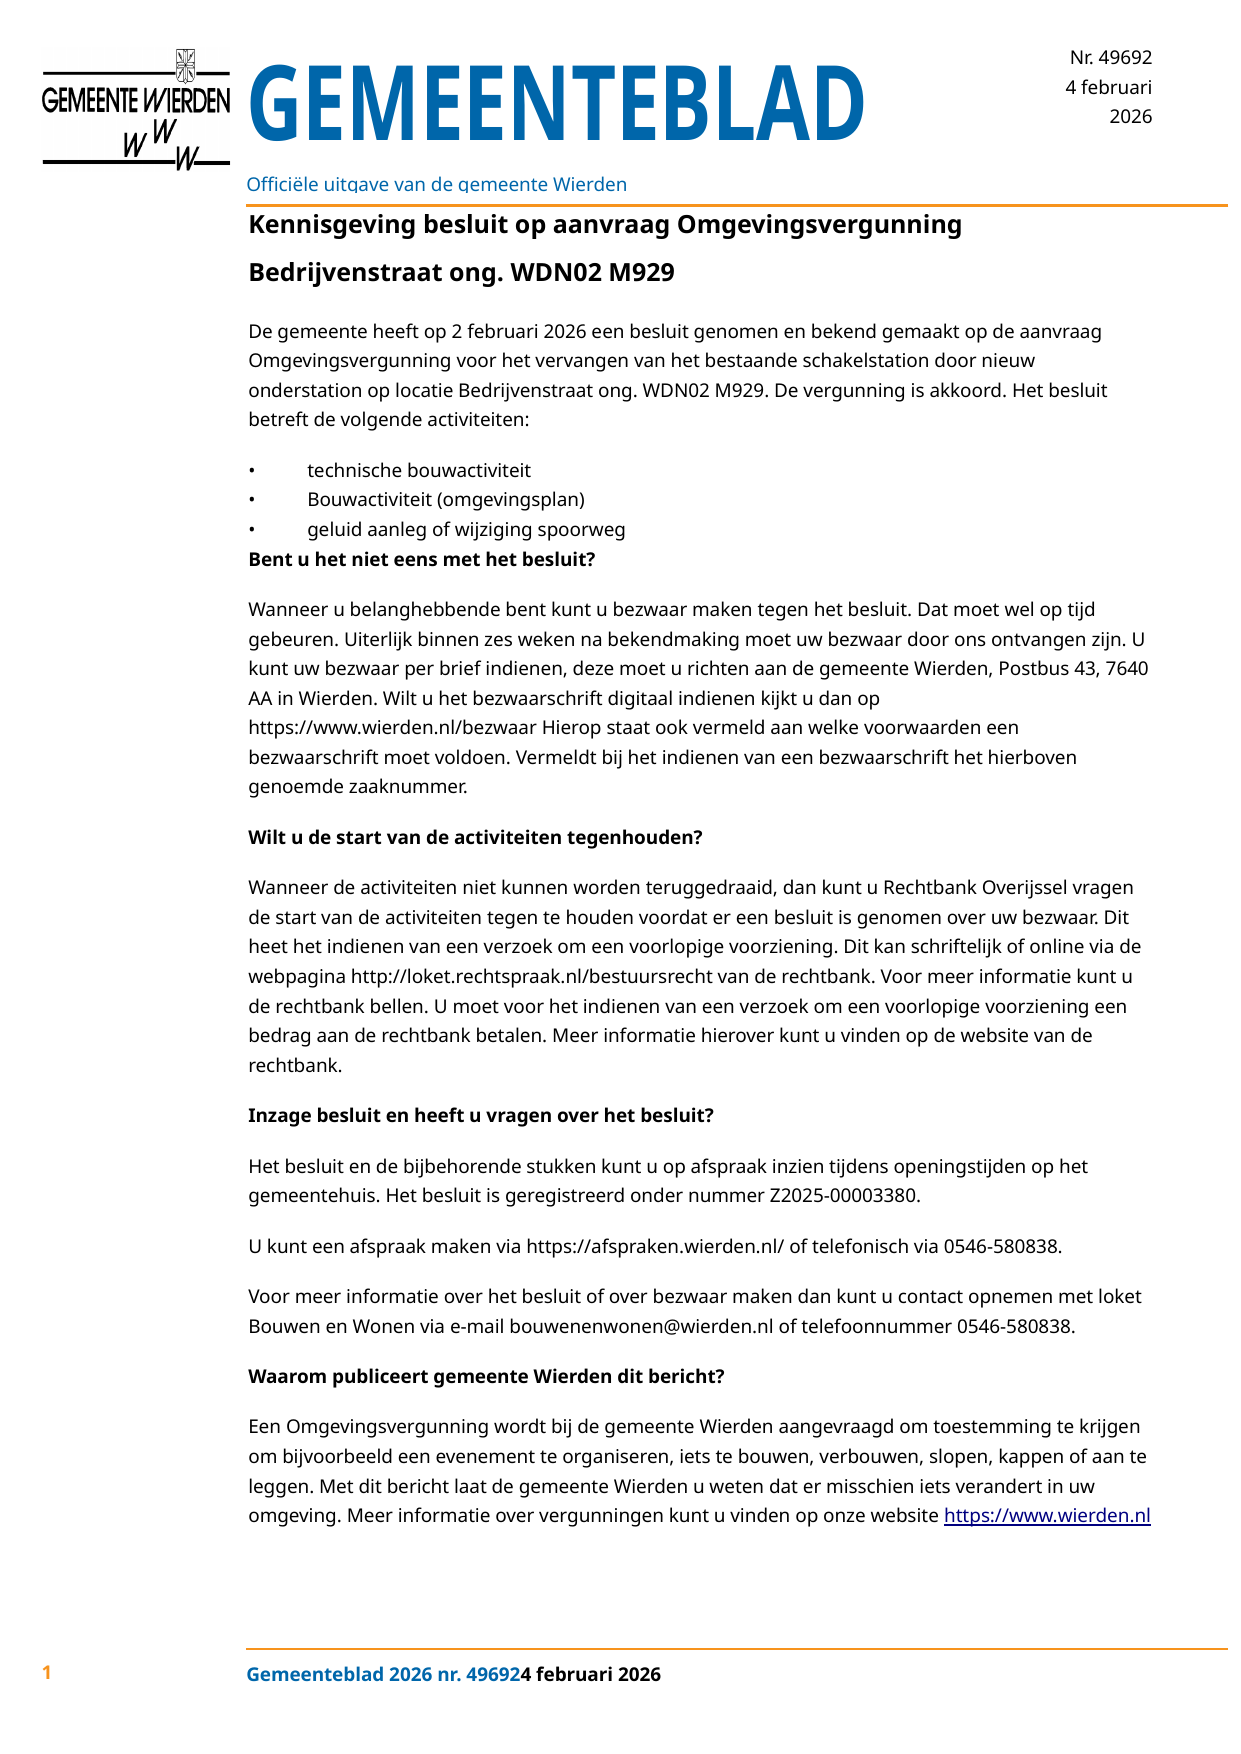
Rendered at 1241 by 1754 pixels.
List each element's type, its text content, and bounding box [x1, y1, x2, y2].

text De gemeente heeft op 2 februari 2026 een besluit genomen en bekend gemaakt op de aanvraag Omgevingsvergunning voor het vervangen van het bestaande schakelstation door nieuw onderstation op locatie Bedrijvenstraat ong. WDN02 M929. De vergunning is akkoord. Het besluit betreft de volgende activiteiten: [248, 318, 1152, 432]
text Bent u het niet eens met het besluit? [248, 546, 1152, 572]
text Wanneer de activiteiten niet kunnen worden teruggedraaid, dan kunt u Rechtbank Overijssel vragen de start van de activiteiten tegen te houden voordat er een besluit is genomen over uw bezwaar. Dit heet het indienen van een verzoek om een voorlopige voorziening. Dit kan schriftelijk of online via de webpagina http://loket.rechtspraak.nl/bestuursrecht van de rechtbank. Voor meer informatie kunt u de rechtbank bellen. U moet voor het indienen van een verzoek om een voorlopige voorziening een bedrag aan de rechtbank betalen. Meer informatie hierover kunt u vinden op de website van de rechtbank. [248, 874, 1152, 1078]
list technische bouwactiviteit [248, 457, 1152, 483]
text Wanneer u belanghebbende bent kunt u bezwaar maken tegen het besluit. Dat moet wel op tijd gebeuren. Uiterlijk binnen zes weken na bekendmaking moet uw bezwaar door ons ontvangen zijn. U kunt uw bezwaar per brief indienen, deze moet u richten aan de gemeente Wierden, Postbus 43, 7640 AA in Wierden. Wilt u het bezwaarschrift digitaal indienen kijkt u dan op https://www.wierden.nl/bezwaar Hierop staat ook vermeld aan welke voorwaarden een bezwaarschrift moet voldoen. Vermeldt bij het indienen van een bezwaarschrift het hierboven genoemde zaaknummer. [248, 596, 1152, 799]
text Kennisgeving besluit op aanvraag Omgevingsvergunning Bedrijvenstraat ong. WDN02 M929 [248, 207, 1152, 288]
text U kunt een afspraak maken via https://afspraken.wierden.nl/ of telefonisch via 0546-580838. [248, 1233, 1152, 1259]
list Bouwactiviteit (omgevingsplan) [248, 487, 1152, 512]
text Een Omgevingsvergunning wordt bij de gemeente Wierden aangevraagd om toestemming te krijgen om bijvoorbeeld een evenement te organiseren, iets te bouwen, verbouwen, slopen, kappen of aan te leggen. Met dit bericht laat de gemeente Wierden u weten dat er misschien iets verandert in uw omgeving. Meer informatie over vergunningen kunt u vinden op onze website https://www.wierden.nl [248, 1414, 1152, 1528]
text Het besluit en de bijbehorende stukken kunt u op afspraak inzien tijdens openingstijden op het gemeentehuis. Het besluit is geregistreerd onder nummer Z2025-00003380. [248, 1153, 1152, 1208]
text Waarom publiceert gemeente Wierden dit bericht? [248, 1363, 1152, 1389]
text Inzage besluit en heeft u vragen over het besluit? [248, 1102, 1152, 1128]
picture [41, 47, 231, 172]
text Wilt u de start van de activiteiten tegenhouden? [248, 824, 1152, 850]
list geluid aanleg of wijziging spoorweg [248, 516, 1152, 542]
text Voor meer informatie over het besluit of over bezwaar maken dan kunt u contact opnemen met loket Bouwen en Wonen via e-mail bouwenenwonen@wierden.nl of telefoonnummer 0546-580838. [248, 1283, 1152, 1339]
